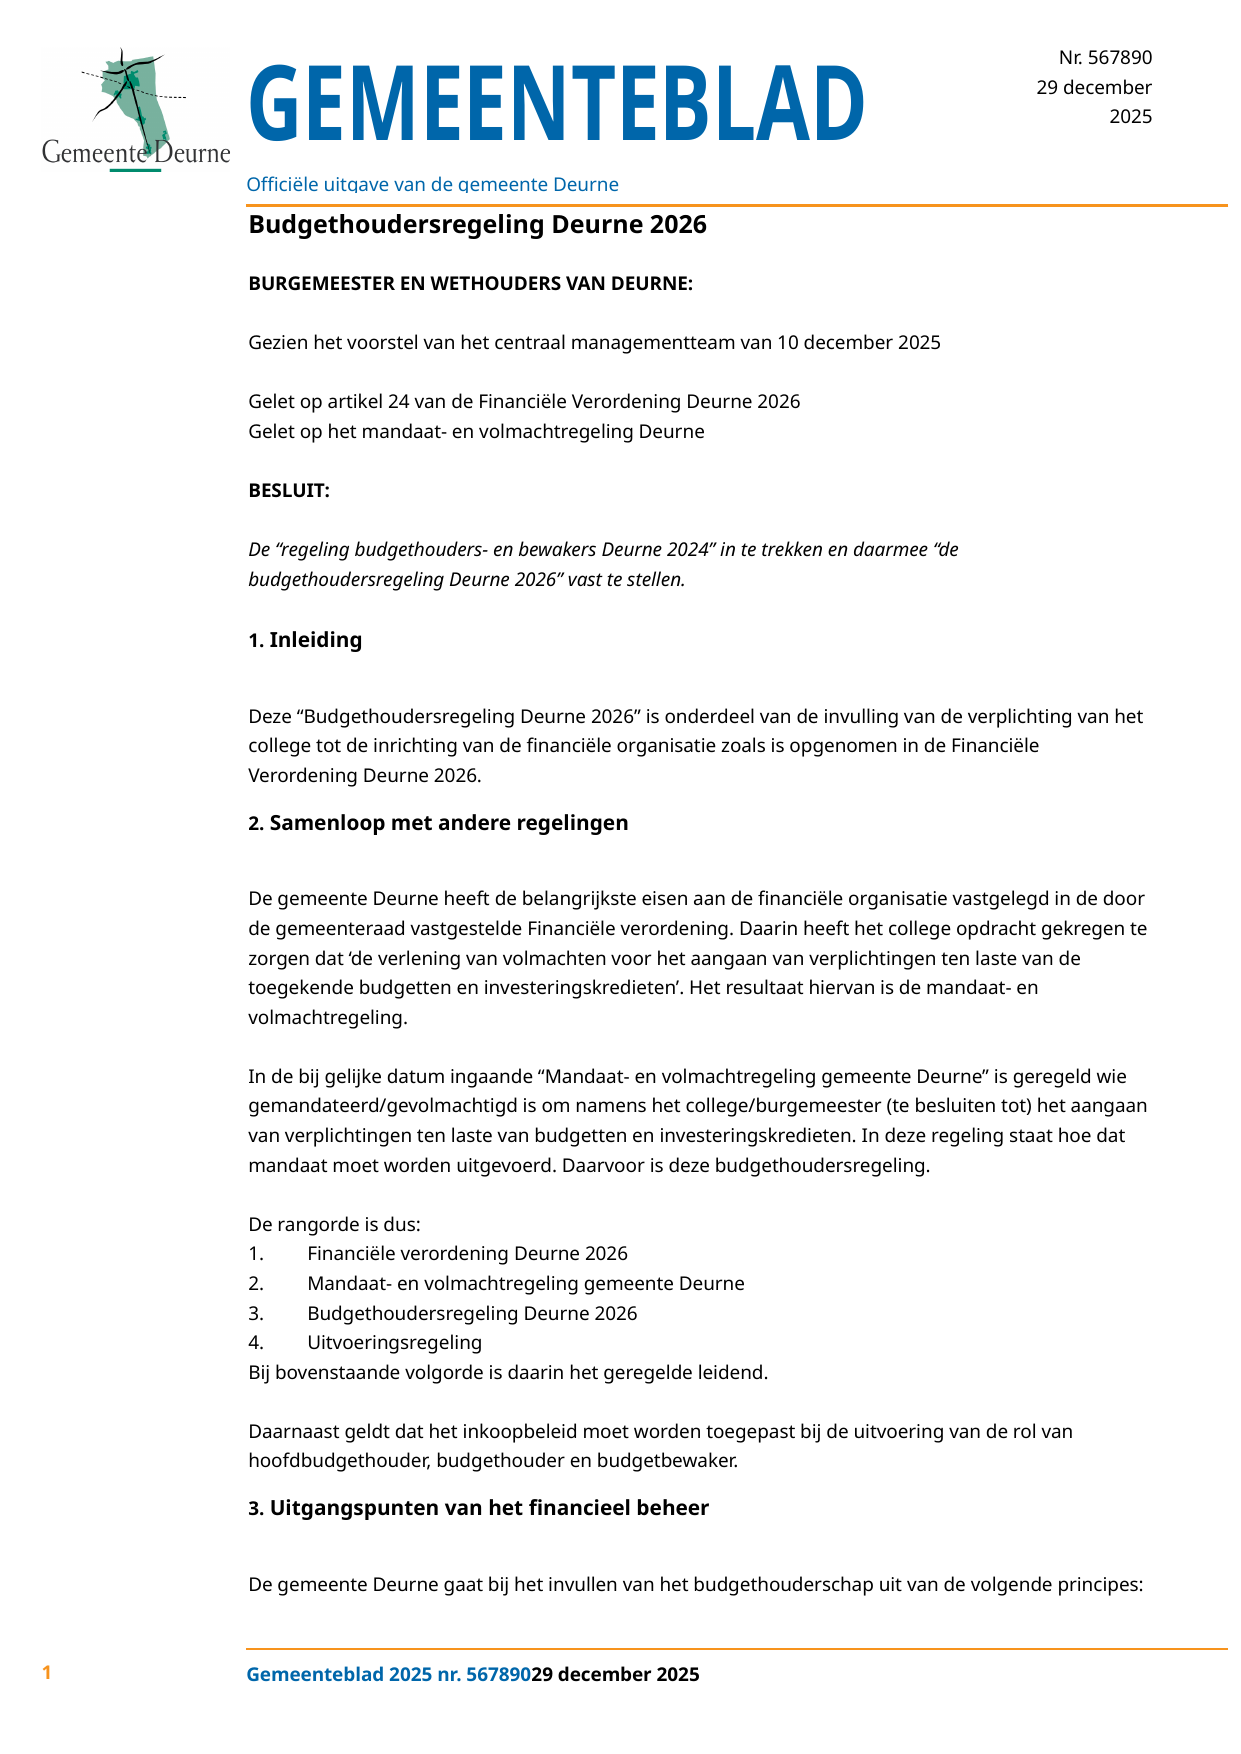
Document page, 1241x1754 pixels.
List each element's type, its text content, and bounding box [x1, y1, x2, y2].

text BESLUIT: [248, 477, 1152, 503]
text In de bij gelijke datum ingaande “Mandaat- en volmachtregeling gemeente Deurne” is geregeld wie gemandateerd/gevolmachtigd is om namens het college/burgemeester (te besluiten tot) het aangaan van verplichtingen ten laste van budgetten en investeringskredieten. In deze regeling staat hoe dat mandaat moet worden uitgevoerd. Daarvoor is deze budgethoudersregeling. [248, 1063, 1152, 1177]
list Financiële verordening Deurne 2026 [248, 1241, 1152, 1266]
text BURGEMEESTER EN WETHOUDERS VAN DEURNE: [248, 270, 1152, 296]
text De rangorde is dus: [248, 1211, 1152, 1237]
list Budgethoudersregeling Deurne 2026 [248, 1300, 1152, 1325]
text De gemeente Deurne heeft de belangrijkste eisen aan de financiële organisatie vastgelegd in de door de gemeenteraad vastgestelde Financiële verordening. Daarin heeft het college opdracht gekregen te zorgen dat ‘de verlening van volmachten voor het aangaan van verplichtingen ten laste van de toegekende budgetten en investeringskredieten’. Het resultaat hiervan is de mandaat- en volmachtregeling. [248, 886, 1152, 1029]
text De “regeling budgethouders- en bewakers Deurne 2024” in te trekken en daarmee “de budgethoudersregeling Deurne 2026” vast te stellen. [248, 537, 1152, 592]
text Gelet op het mandaat- en volmachtregeling Deurne [248, 418, 1152, 444]
text Budgethoudersregeling Deurne 2026 [248, 207, 1152, 241]
text De gemeente Deurne gaat bij het invullen van het budgethouderschap uit van de volgende principes: [248, 1571, 1152, 1597]
text Deze “Budgethoudersregeling Deurne 2026” is onderdeel van de invulling van de verplichting van het college tot de inrichting van de financiële organisatie zoals is opgenomen in de Financiële Verordening Deurne 2026. [248, 703, 1152, 788]
text Gelet op artikel 24 van de Financiële Verordening Deurne 2026 [248, 389, 1152, 414]
text 2. Samenloop met andere regelingen [248, 808, 1152, 836]
text 3. Uitgangspunten van het financieel beheer [248, 1493, 1152, 1522]
text Gezien het voorstel van het centraal managementteam van 10 december 2025 [248, 329, 1152, 355]
picture [41, 47, 231, 172]
list Uitvoeringsregeling [248, 1329, 1152, 1355]
text Daarnaast geldt dat het inkoopbeleid moet worden toegepast bij de uitvoering van de rol van hoofdbudgethouder, budgethouder en budgetbewaker. [248, 1418, 1152, 1473]
list Mandaat- en volmachtregeling gemeente Deurne [248, 1270, 1152, 1296]
text Bij bovenstaande volgorde is daarin het geregelde leidend. [248, 1359, 1152, 1384]
text 1. Inleiding [248, 625, 1152, 654]
